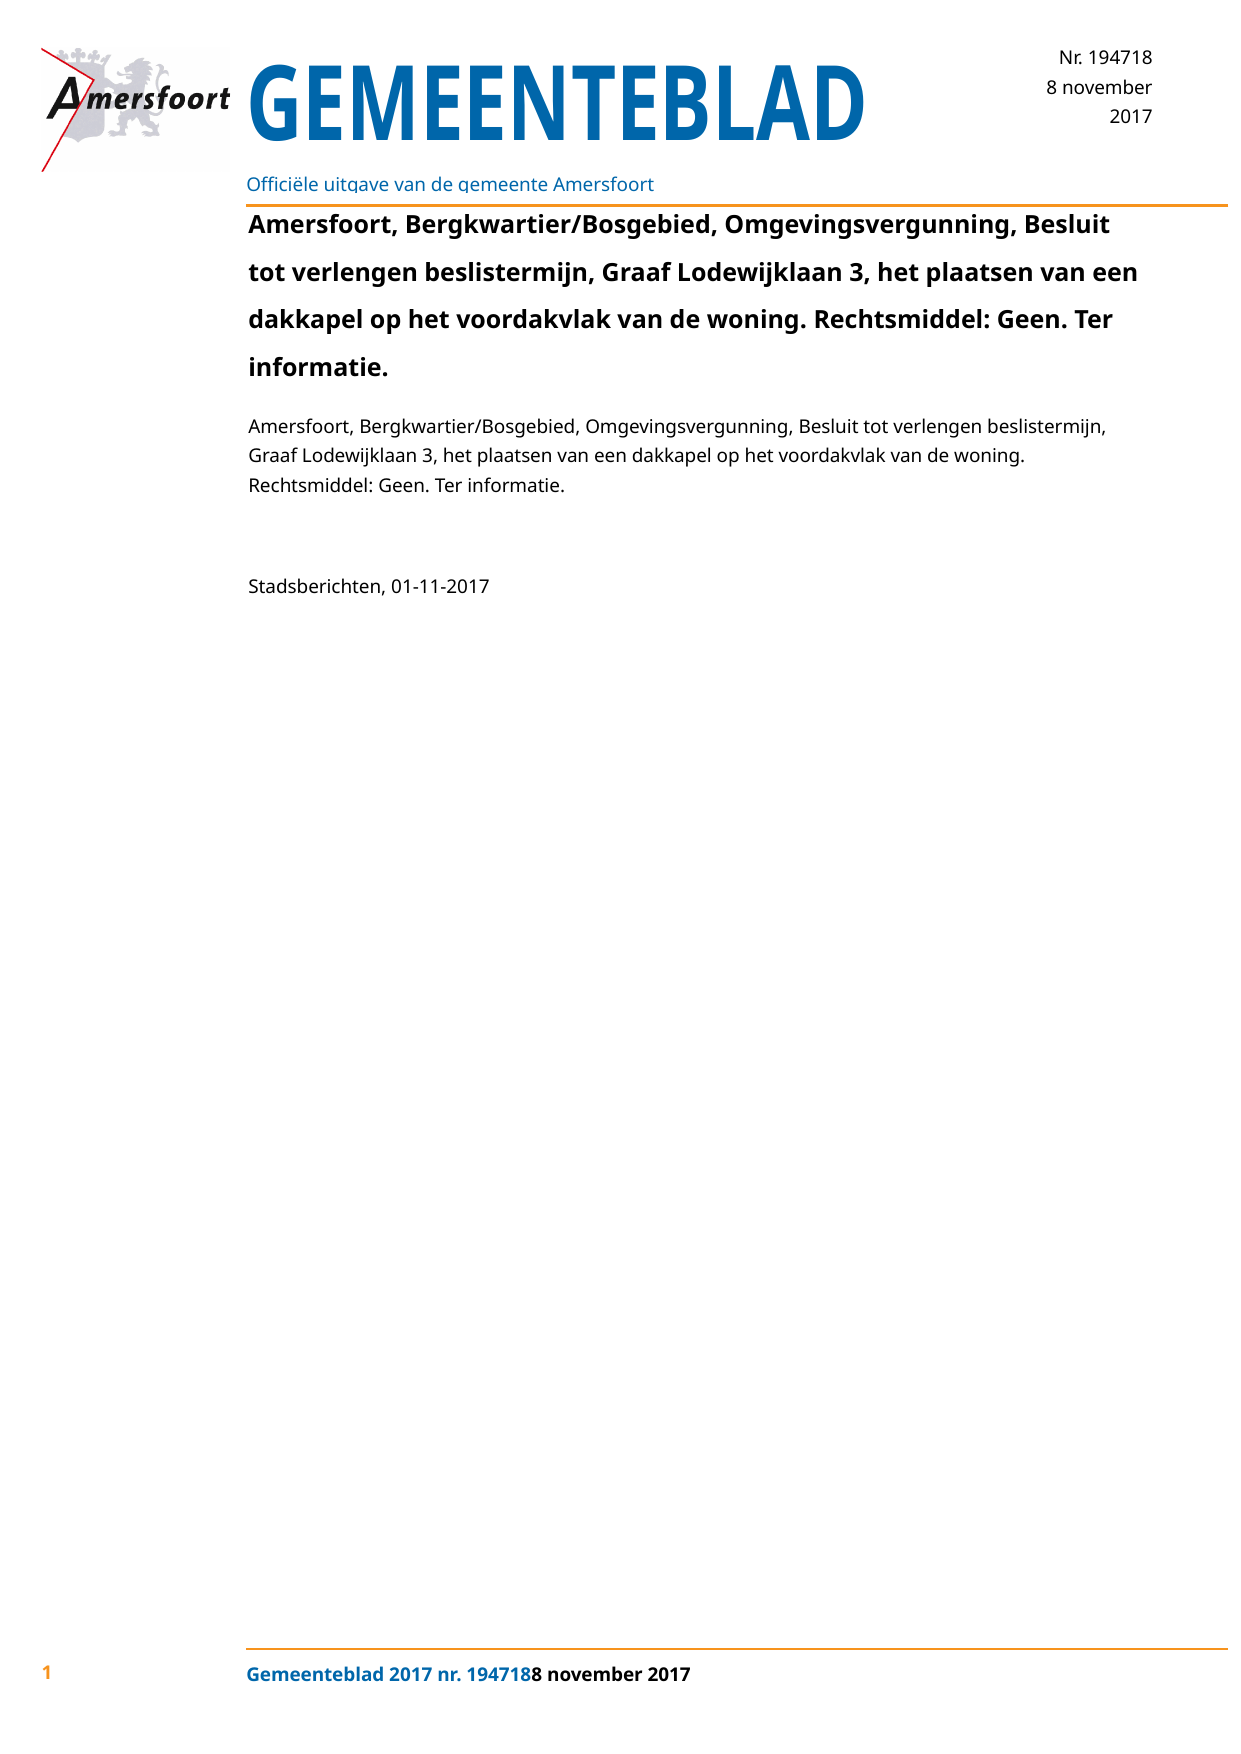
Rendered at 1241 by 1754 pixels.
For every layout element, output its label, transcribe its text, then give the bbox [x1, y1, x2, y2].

picture [41, 47, 231, 172]
text Amersfoort, Bergkwartier/Bosgebied, Omgevingsvergunning, Besluit tot verlengen beslistermijn, Graaf Lodewijklaan 3, het plaatsen van een dakkapel op het voordakvlak van de woning. Rechtsmiddel: Geen. Ter informatie. [248, 207, 1152, 384]
text Stadsberichten, 01-11-2017 [248, 573, 1152, 599]
text Amersfoort, Bergkwartier/Bosgebied, Omgevingsvergunning, Besluit tot verlengen beslistermijn, Graaf Lodewijklaan 3, het plaatsen van een dakkapel op het voordakvlak van de woning. Rechtsmiddel: Geen. Ter informatie. [248, 413, 1152, 498]
